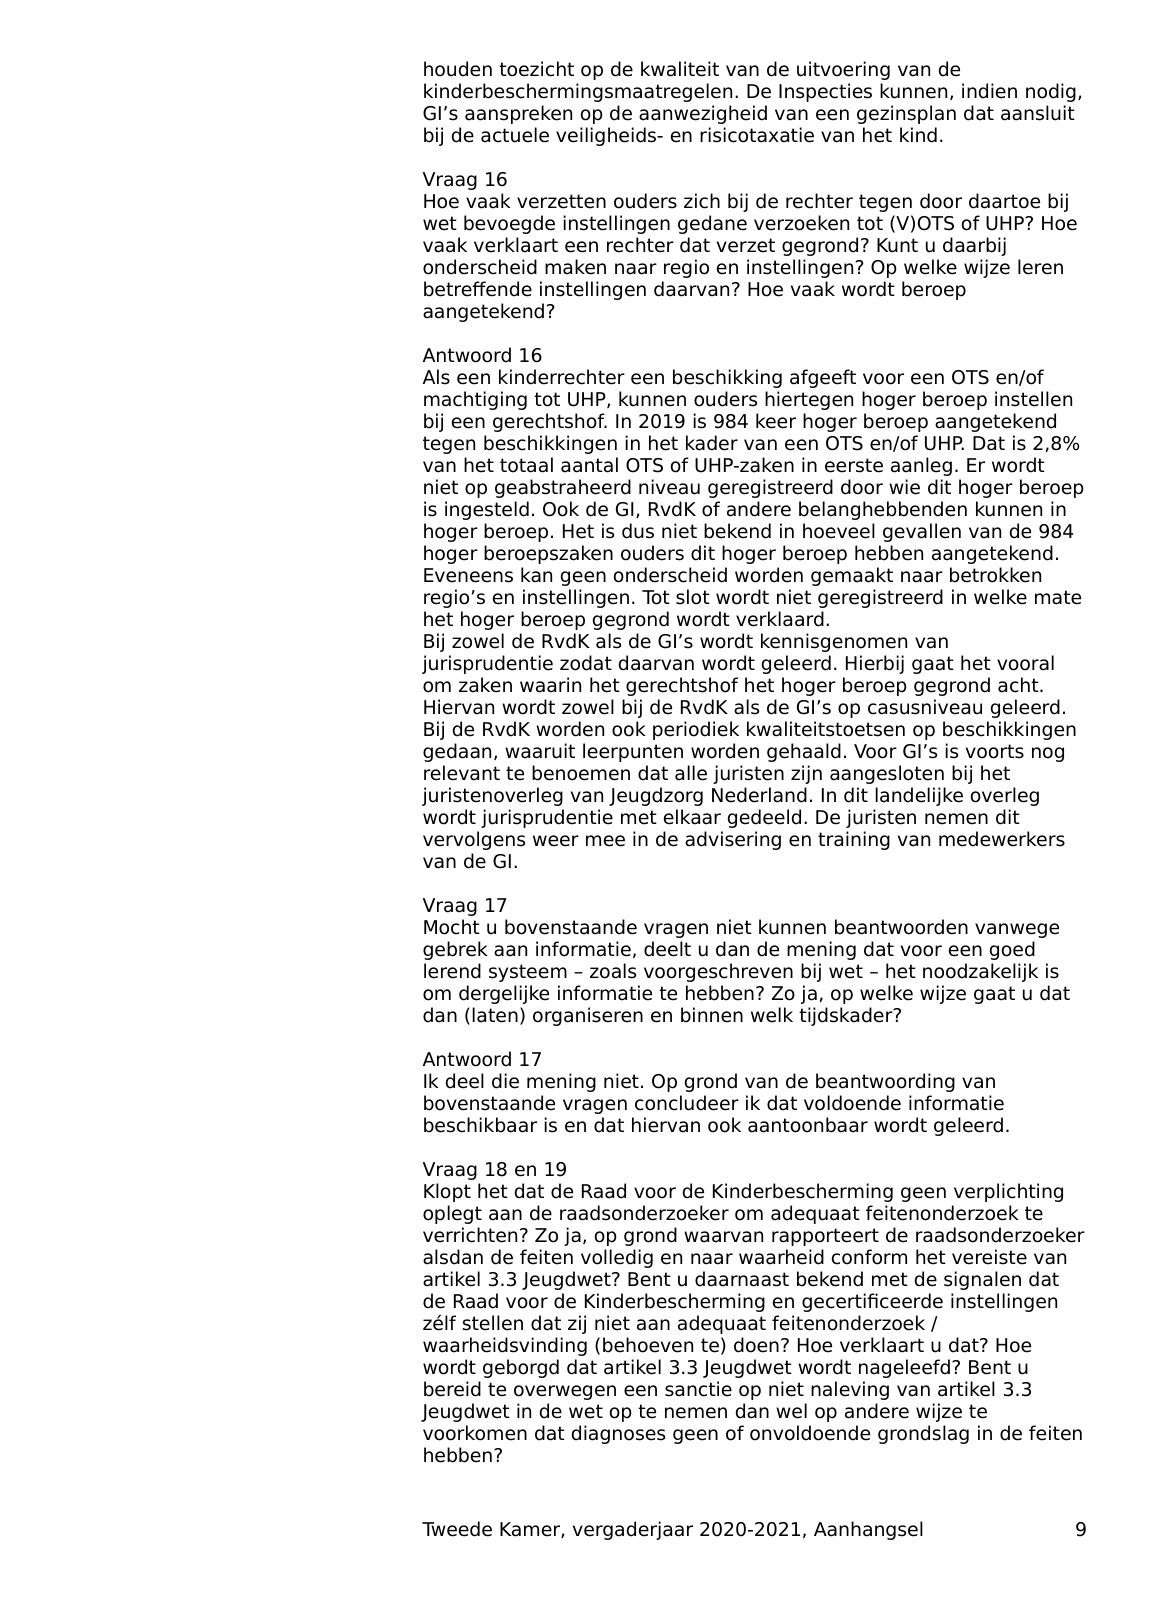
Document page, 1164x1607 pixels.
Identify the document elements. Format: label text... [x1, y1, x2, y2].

text Mocht u bovenstaande vragen niet kunnen beantwoorden vanwege gebrek aan informatie, deelt u dan de mening dat voor een goed lerend systeem – zoals voorgeschreven bij wet – het noodzakelijk is om dergelijke informatie te hebben? Zo ja, op welke wijze gaat u dat dan (laten) organiseren en binnen welk tijdskader? [422, 917, 1087, 1027]
text Bij zowel de RvdK als de GI’s wordt kennisgenomen van jurisprudentie zodat daarvan wordt geleerd. Hierbij gaat het vooral om zaken waarin het gerechtshof het hoger beroep gegrond acht. Hiervan wordt zowel bij de RvdK als de GI’s op casusniveau geleerd. Bij de RvdK worden ook periodiek kwaliteitstoetsen op beschikkingen gedaan, waaruit leerpunten worden gehaald. Voor GI’s is voorts nog relevant te benoemen dat alle juristen zijn aangesloten bij het juristenoverleg van Jeugdzorg Nederland. In dit landelijke overleg wordt jurisprudentie met elkaar gedeeld. De juristen nemen dit vervolgens weer mee in de advisering en training van medewerkers van de GI. [422, 631, 1087, 873]
text Ik deel die mening niet. Op grond van de beantwoording van bovenstaande vragen concludeer ik dat voldoende informatie beschikbaar is en dat hiervan ook aantoonbaar wordt geleerd. [422, 1071, 1087, 1137]
text Als een kinderrechter een beschikking afgeeft voor een OTS en/of machtiging tot UHP, kunnen ouders hiertegen hoger beroep instellen bij een gerechtshof. In 2019 is 984 keer hoger beroep aangetekend tegen beschikkingen in het kader van een OTS en/of UHP. Dat is 2,8% van het totaal aantal OTS of UHP-zaken in eerste aanleg. Er wordt niet op geabstraheerd niveau geregistreerd door wie dit hoger beroep is ingesteld. Ook de GI, RvdK of andere belanghebbenden kunnen in hoger beroep. Het is dus niet bekend in hoeveel gevallen van de 984 hoger beroepszaken ouders dit hoger beroep hebben aangetekend. Eveneens kan geen onderscheid worden gemaakt naar betrokken regio’s en instellingen. Tot slot wordt niet geregistreerd in welke mate het hoger beroep gegrond wordt verklaard. [422, 367, 1087, 631]
text Hoe vaak verzetten ouders zich bij de rechter tegen door daartoe bij wet bevoegde instellingen gedane verzoeken tot (V)OTS of UHP? Hoe vaak verklaart een rechter dat verzet gegrond? Kunt u daarbij onderscheid maken naar regio en instellingen? Op welke wijze leren betreffende instellingen daarvan? Hoe vaak wordt beroep aangetekend? [422, 191, 1087, 323]
text Vraag 17 [422, 895, 1087, 917]
text Antwoord 16 [422, 345, 1087, 367]
text Vraag 18 en 19 [422, 1159, 1087, 1181]
text houden toezicht op de kwaliteit van de uitvoering van de kinderbeschermingsmaatregelen. De Inspecties kunnen, indien nodig, GI’s aanspreken op de aanwezigheid van een gezinsplan dat aansluit bij de actuele veiligheids- en risicotaxatie van het kind. [422, 59, 1087, 147]
text Vraag 16 [422, 169, 1087, 191]
text Antwoord 17 [422, 1049, 1087, 1071]
text Klopt het dat de Raad voor de Kinderbescherming geen verplichting oplegt aan de raadsonderzoeker om adequaat feitenonderzoek te verrichten? Zo ja, op grond waarvan rapporteert de raadsonderzoeker alsdan de feiten volledig en naar waarheid conform het vereiste van artikel 3.3 Jeugdwet? Bent u daarnaast bekend met de signalen dat de Raad voor de Kinderbescherming en gecertificeerde instellingen zélf stellen dat zij niet aan adequaat feitenonderzoek / waarheidsvinding (behoeven te) doen? Hoe verklaart u dat? Hoe wordt geborgd dat artikel 3.3 Jeugdwet wordt nageleefd? Bent u bereid te overwegen een sanctie op niet naleving van artikel 3.3 Jeugdwet in de wet op te nemen dan wel op andere wijze te voorkomen dat diagnoses geen of onvoldoende grondslag in de feiten hebben? [422, 1181, 1087, 1467]
